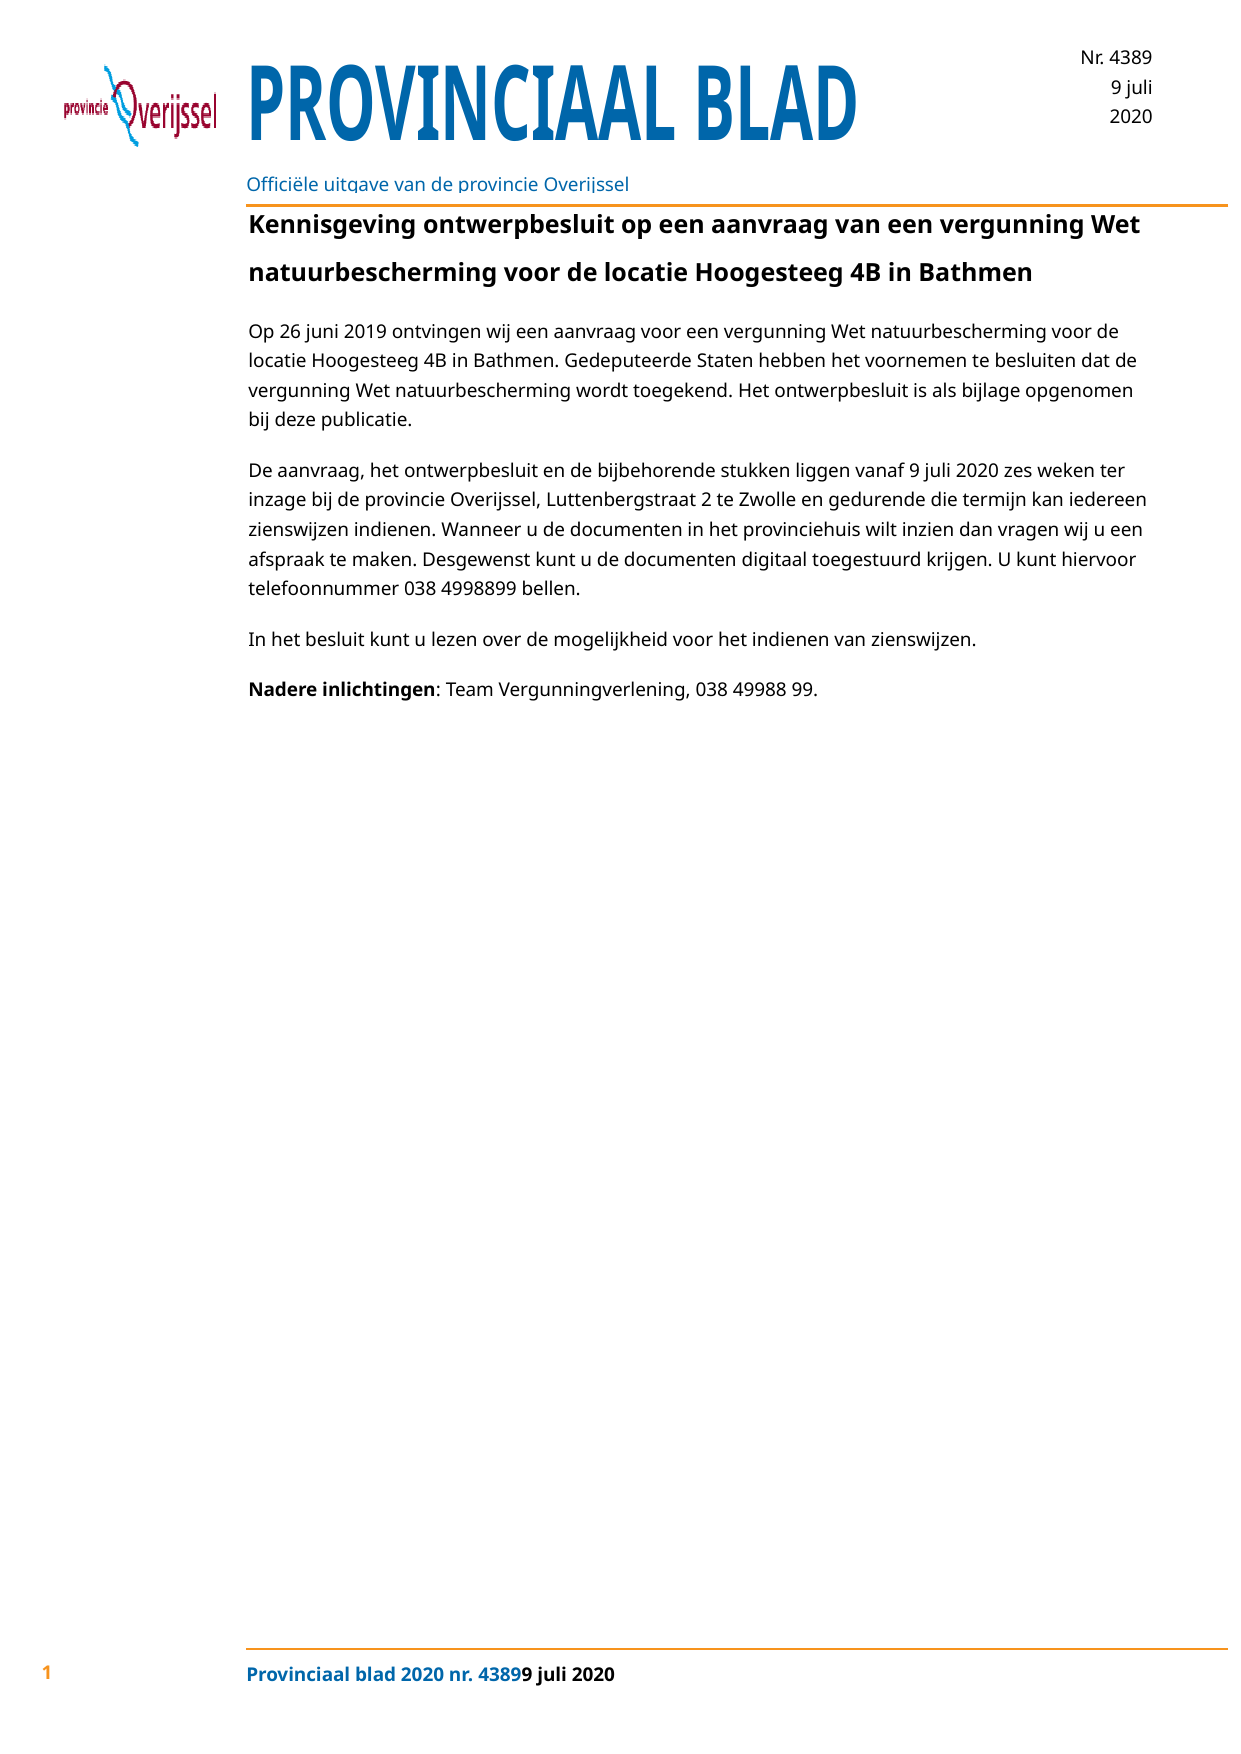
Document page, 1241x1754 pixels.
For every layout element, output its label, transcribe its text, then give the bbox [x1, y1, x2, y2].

text De aanvraag, het ontwerpbesluit en de bijbehorende stukken liggen vanaf 9 juli 2020 zes weken ter inzage bij de provincie Overijssel, Luttenbergstraat 2 te Zwolle en gedurende die termijn kan iedereen zienswijzen indienen. Wanneer u de documenten in het provinciehuis wilt inzien dan vragen wij u een afspraak te maken. Desgewenst kunt u de documenten digitaal toegestuurd krijgen. U kunt hiervoor telefoonnummer 038 4998899 bellen. [248, 457, 1152, 601]
picture [41, 47, 231, 172]
text Op 26 juni 2019 ontvingen wij een aanvraag voor een vergunning Wet natuurbescherming voor de locatie Hoogesteeg 4B in Bathmen. Gedeputeerde Staten hebben het voornemen te besluiten dat de vergunning Wet natuurbescherming wordt toegekend. Het ontwerpbesluit is als bijlage opgenomen bij deze publicatie. [248, 318, 1152, 432]
text Kennisgeving ontwerpbesluit op een aanvraag van een vergunning Wet natuurbescherming voor de locatie Hoogesteeg 4B in Bathmen [248, 207, 1152, 288]
text Nadere inlichtingen: Team Vergunningverlening, 038 49988 99. [248, 676, 1152, 702]
text In het besluit kunt u lezen over de mogelijkheid voor het indienen van zienswijzen. [248, 626, 1152, 652]
